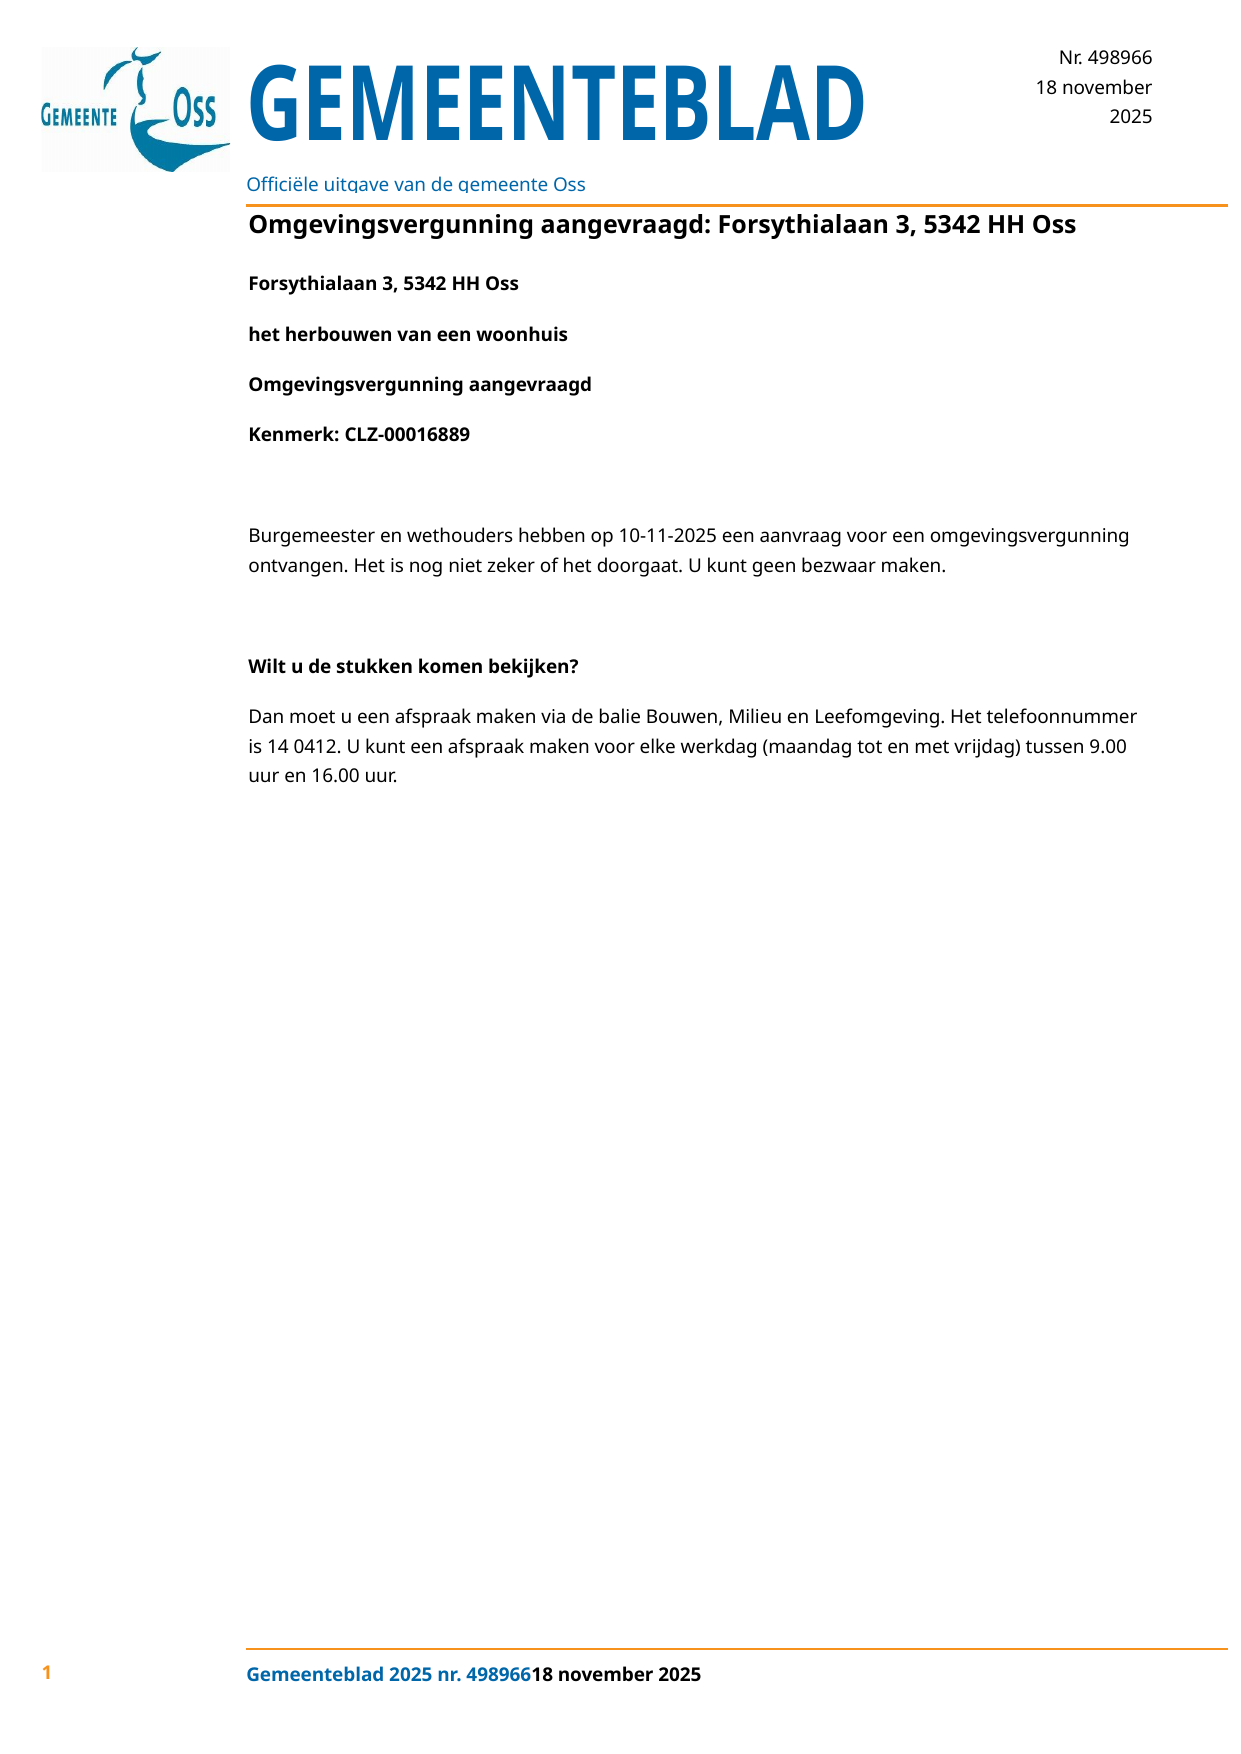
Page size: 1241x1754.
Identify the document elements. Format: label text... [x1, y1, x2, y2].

text het herbouwen van een woonhuis [248, 321, 1152, 346]
text Dan moet u een afspraak maken via de balie Bouwen, Milieu en Leefomgeving. Het telefoonnummer is 14 0412. U kunt een afspraak maken voor elke werkdag (maandag tot en met vrijdag) tussen 9.00 uur en 16.00 uur. [248, 703, 1152, 788]
text Wilt u de stukken komen bekijken? [248, 653, 1152, 678]
text Omgevingsvergunning aangevraagd: Forsythialaan 3, 5342 HH Oss [248, 207, 1152, 241]
text Burgemeester en wethouders hebben op 10-11-2025 een aanvraag voor een omgevingsvergunning ontvangen. Het is nog niet zeker of het doorgaat. U kunt geen bezwaar maken. [248, 522, 1152, 578]
picture [41, 47, 231, 172]
text Kenmerk: CLZ-00016889 [248, 422, 1152, 447]
text Forsythialaan 3, 5342 HH Oss [248, 270, 1152, 296]
text Omgevingsvergunning aangevraagd [248, 371, 1152, 397]
